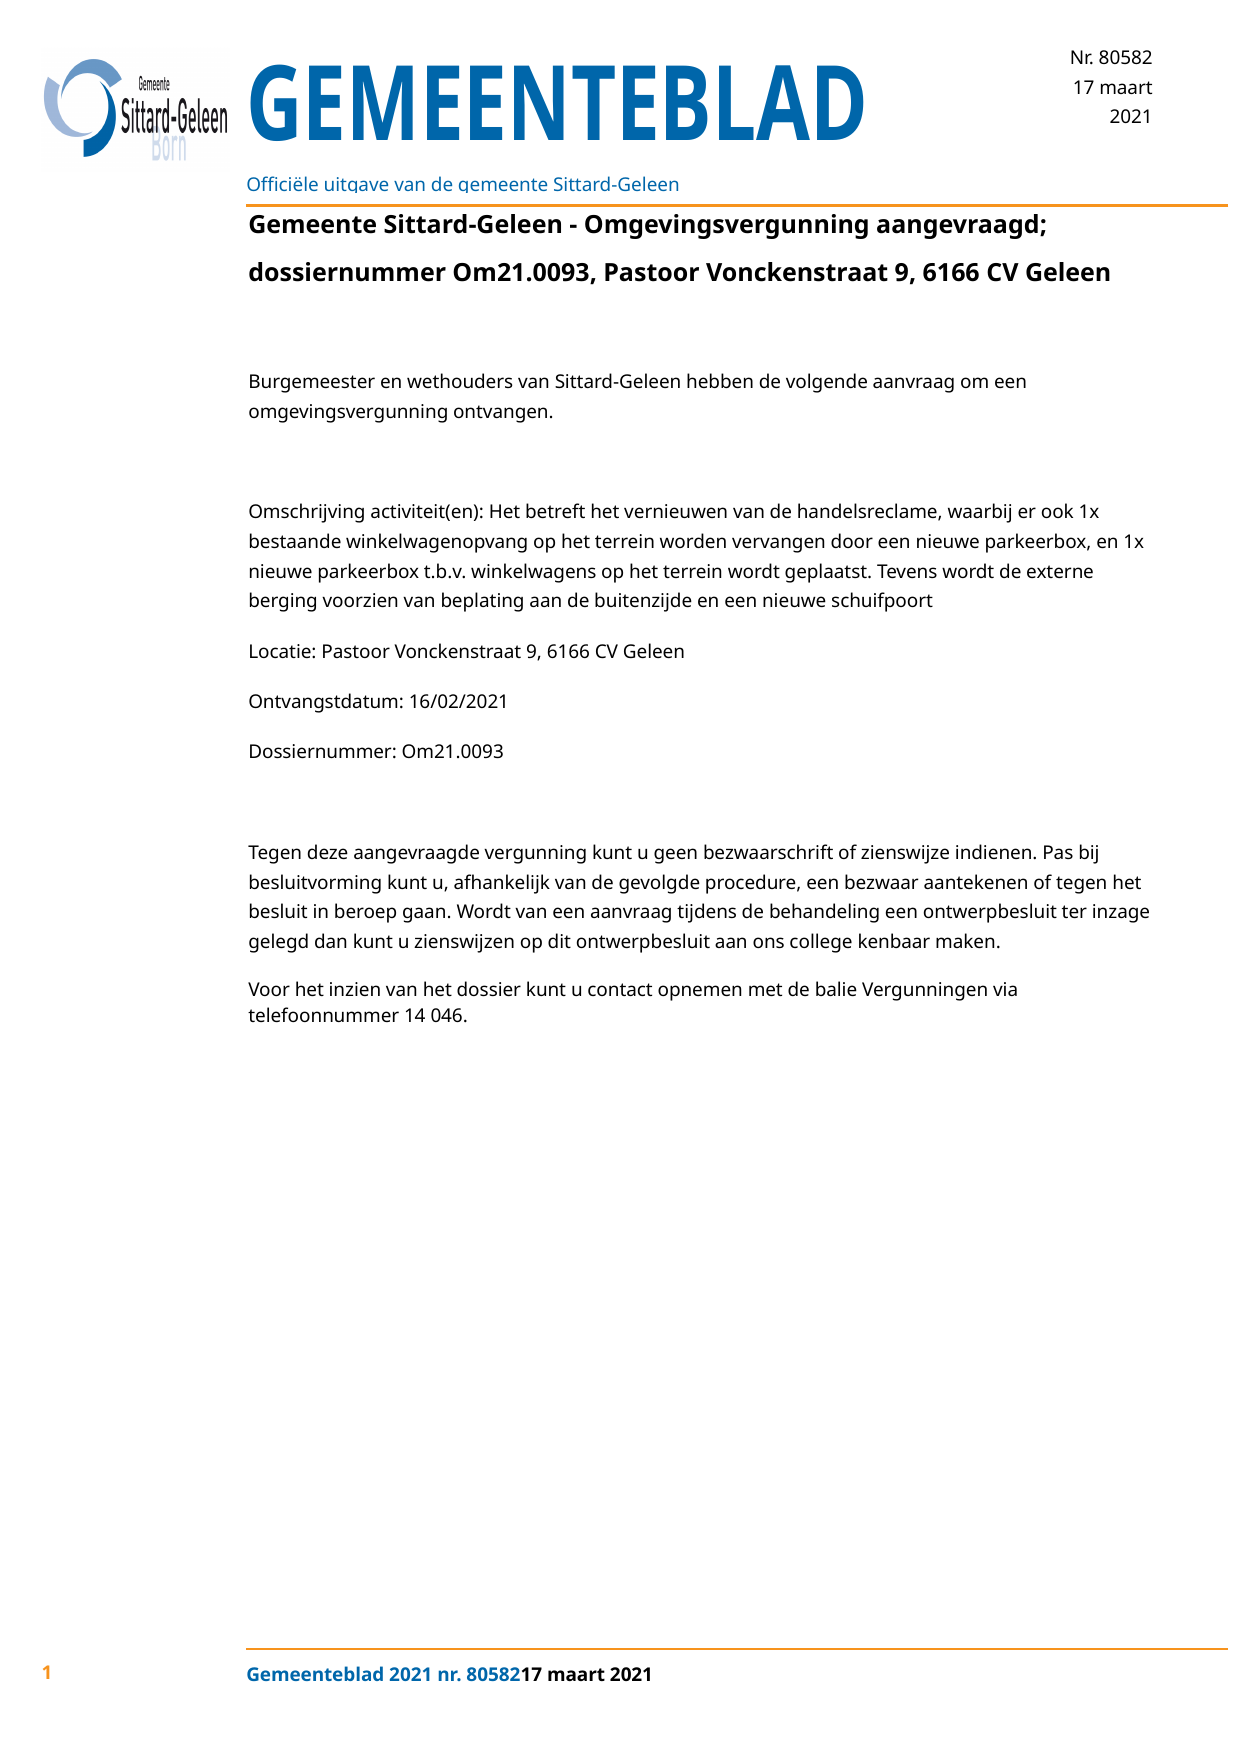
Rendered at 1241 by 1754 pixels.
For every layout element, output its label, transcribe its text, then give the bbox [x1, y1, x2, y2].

text Voor het inzien van het dossier kunt u contact opnemen met de balie Vergunningen via telefoonnummer 14 046. [248, 976, 1152, 1028]
picture [41, 47, 231, 172]
text Locatie: Pastoor Vonckenstraat 9, 6166 CV Geleen [248, 638, 1152, 664]
text Burgemeester en wethouders van Sittard-Geleen hebben de volgende aanvraag om een omgevingsvergunning ontvangen. [248, 368, 1152, 424]
text Tegen deze aangevraagde vergunning kunt u geen bezwaarschrift of zienswijze indienen. Pas bij besluitvorming kunt u, afhankelijk van de gevolgde procedure, een bezwaar aantekenen of tegen het besluit in beroep gaan. Wordt van een aanvraag tijdens de behandeling een ontwerpbesluit ter inzage gelegd dan kunt u zienswijzen op dit ontwerpbesluit aan ons college kenbaar maken. [248, 839, 1152, 954]
text Dossiernummer: Om21.0093 [248, 739, 1152, 764]
text Omschrijving activiteit(en): Het betreft het vernieuwen van de handelsreclame, waarbij er ook 1x bestaande winkelwagenopvang op het terrein worden vervangen door een nieuwe parkeerbox, en 1x nieuwe parkeerbox t.b.v. winkelwagens op het terrein wordt geplaatst. Tevens wordt de externe berging voorzien van beplating aan de buitenzijde en een nieuwe schuifpoort [248, 499, 1152, 613]
text Ontvangstdatum: 16/02/2021 [248, 688, 1152, 714]
text Gemeente Sittard-Geleen - Omgevingsvergunning aangevraagd; dossiernummer Om21.0093, Pastoor Vonckenstraat 9, 6166 CV Geleen [248, 207, 1152, 288]
